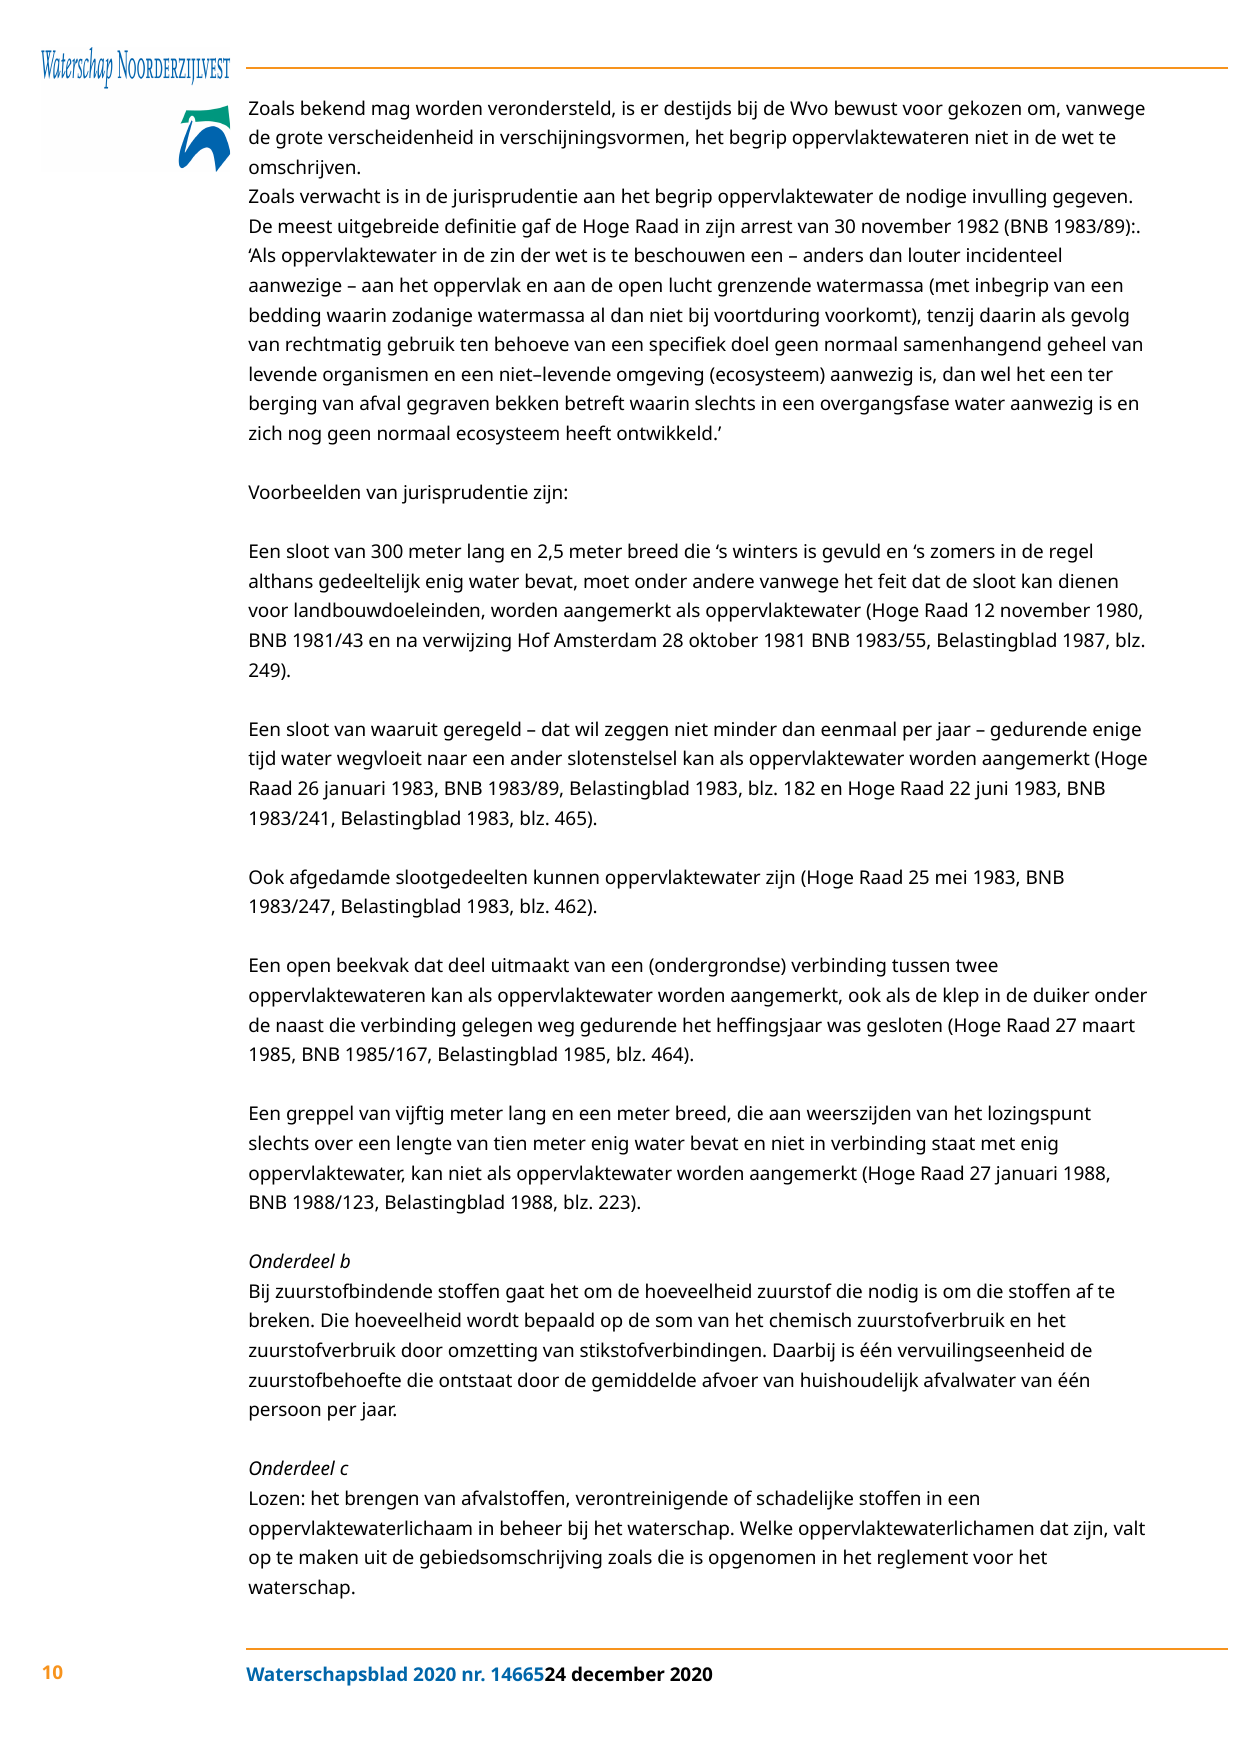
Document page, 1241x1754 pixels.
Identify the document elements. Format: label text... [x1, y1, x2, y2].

text Lozen: het brengen van afvalstoffen, verontreinigende of schadelijke stoffen in een oppervlaktewaterlichaam in beheer bij het waterschap. Welke oppervlaktewaterlichamen dat zijn, valt op te maken uit de gebiedsomschrijving zoals die is opgenomen in het reglement voor het waterschap. [248, 1485, 1152, 1600]
text Onderdeel b [248, 1248, 1152, 1274]
text Zoals bekend mag worden verondersteld, is er destijds bij de Wvo bewust voor gekozen om, vanwege de grote verscheidenheid in verschijningsvormen, het begrip oppervlaktewateren niet in de wet te omschrijven. [248, 95, 1152, 180]
text Een sloot van waaruit geregeld – dat wil zeggen niet minder dan eenmaal per jaar – gedurende enige tijd water wegvloeit naar een ander slotenstelsel kan als oppervlaktewater worden aangemerkt (Hoge Raad 26 januari 1983, BNB 1983/89, Belastingblad 1983, blz. 182 en Hoge Raad 22 juni 1983, BNB 1983/241, Belastingblad 1983, blz. 465). [248, 716, 1152, 831]
text Zoals verwacht is in de jurisprudentie aan het begrip oppervlaktewater de nodige invulling gegeven. De meest uitgebreide definitie gaf de Hoge Raad in zijn arrest van 30 november 1982 (BNB 1983/89):. [248, 183, 1152, 239]
text Bij zuurstofbindende stoffen gaat het om de hoeveelheid zuurstof die nodig is om die stoffen af te breken. Die hoeveelheid wordt bepaald op de som van het chemisch zuurstofverbruik en het zuurstofverbruik door omzetting van stikstofverbindingen. Daarbij is één vervuilingseenheid de zuurstofbehoefte die ontstaat door de gemiddelde afvoer van huishoudelijk afvalwater van één persoon per jaar. [248, 1278, 1152, 1422]
text Een sloot van 300 meter lang en 2,5 meter breed die ‘s winters is gevuld en ‘s zomers in de regel althans gedeeltelijk enig water bevat, moet onder andere vanwege het feit dat de sloot kan dienen voor landbouwdoeleinden, worden aangemerkt als oppervlaktewater (Hoge Raad 12 november 1980, BNB 1981/43 en na verwijzing Hof Amsterdam 28 oktober 1981 BNB 1983/55, Belastingblad 1987, blz. 249). [248, 538, 1152, 683]
text ‘Als oppervlaktewater in de zin der wet is te beschouwen een – anders dan louter incidenteel aanwezige – aan het oppervlak en aan de open lucht grenzende watermassa (met inbegrip van een bedding waarin zodanige watermassa al dan niet bij voortduring voorkomt), tenzij daarin als gevolg van rechtmatig gebruik ten behoeve van een specifiek doel geen normaal samenhangend geheel van levende organismen en een niet–levende omgeving (ecosysteem) aanwezig is, dan wel het een ter berging van afval gegraven bekken betreft waarin slechts in een overgangsfase water aanwezig is en zich nog geen normaal ecosysteem heeft ontwikkeld.’ [248, 243, 1152, 446]
picture [41, 47, 231, 172]
text Voorbeelden van jurisprudentie zijn: [248, 479, 1152, 505]
text Een open beekvak dat deel uitmaakt van een (ondergrondse) verbinding tussen twee oppervlaktewateren kan als oppervlaktewater worden aangemerkt, ook als de klep in de duiker onder de naast die verbinding gelegen weg gedurende het heffingsjaar was gesloten (Hoge Raad 27 maart 1985, BNB 1985/167, Belastingblad 1985, blz. 464). [248, 953, 1152, 1067]
text Onderdeel c [248, 1456, 1152, 1481]
text Een greppel van vijftig meter lang en een meter breed, die aan weerszijden van het lozingspunt slechts over een lengte van tien meter enig water bevat en niet in verbinding staat met enig oppervlaktewater, kan niet als oppervlaktewater worden aangemerkt (Hoge Raad 27 januari 1988, BNB 1988/123, Belastingblad 1988, blz. 223). [248, 1101, 1152, 1215]
text Ook afgedamde slootgedeelten kunnen oppervlaktewater zijn (Hoge Raad 25 mei 1983, BNB 1983/247, Belastingblad 1983, blz. 462). [248, 864, 1152, 919]
